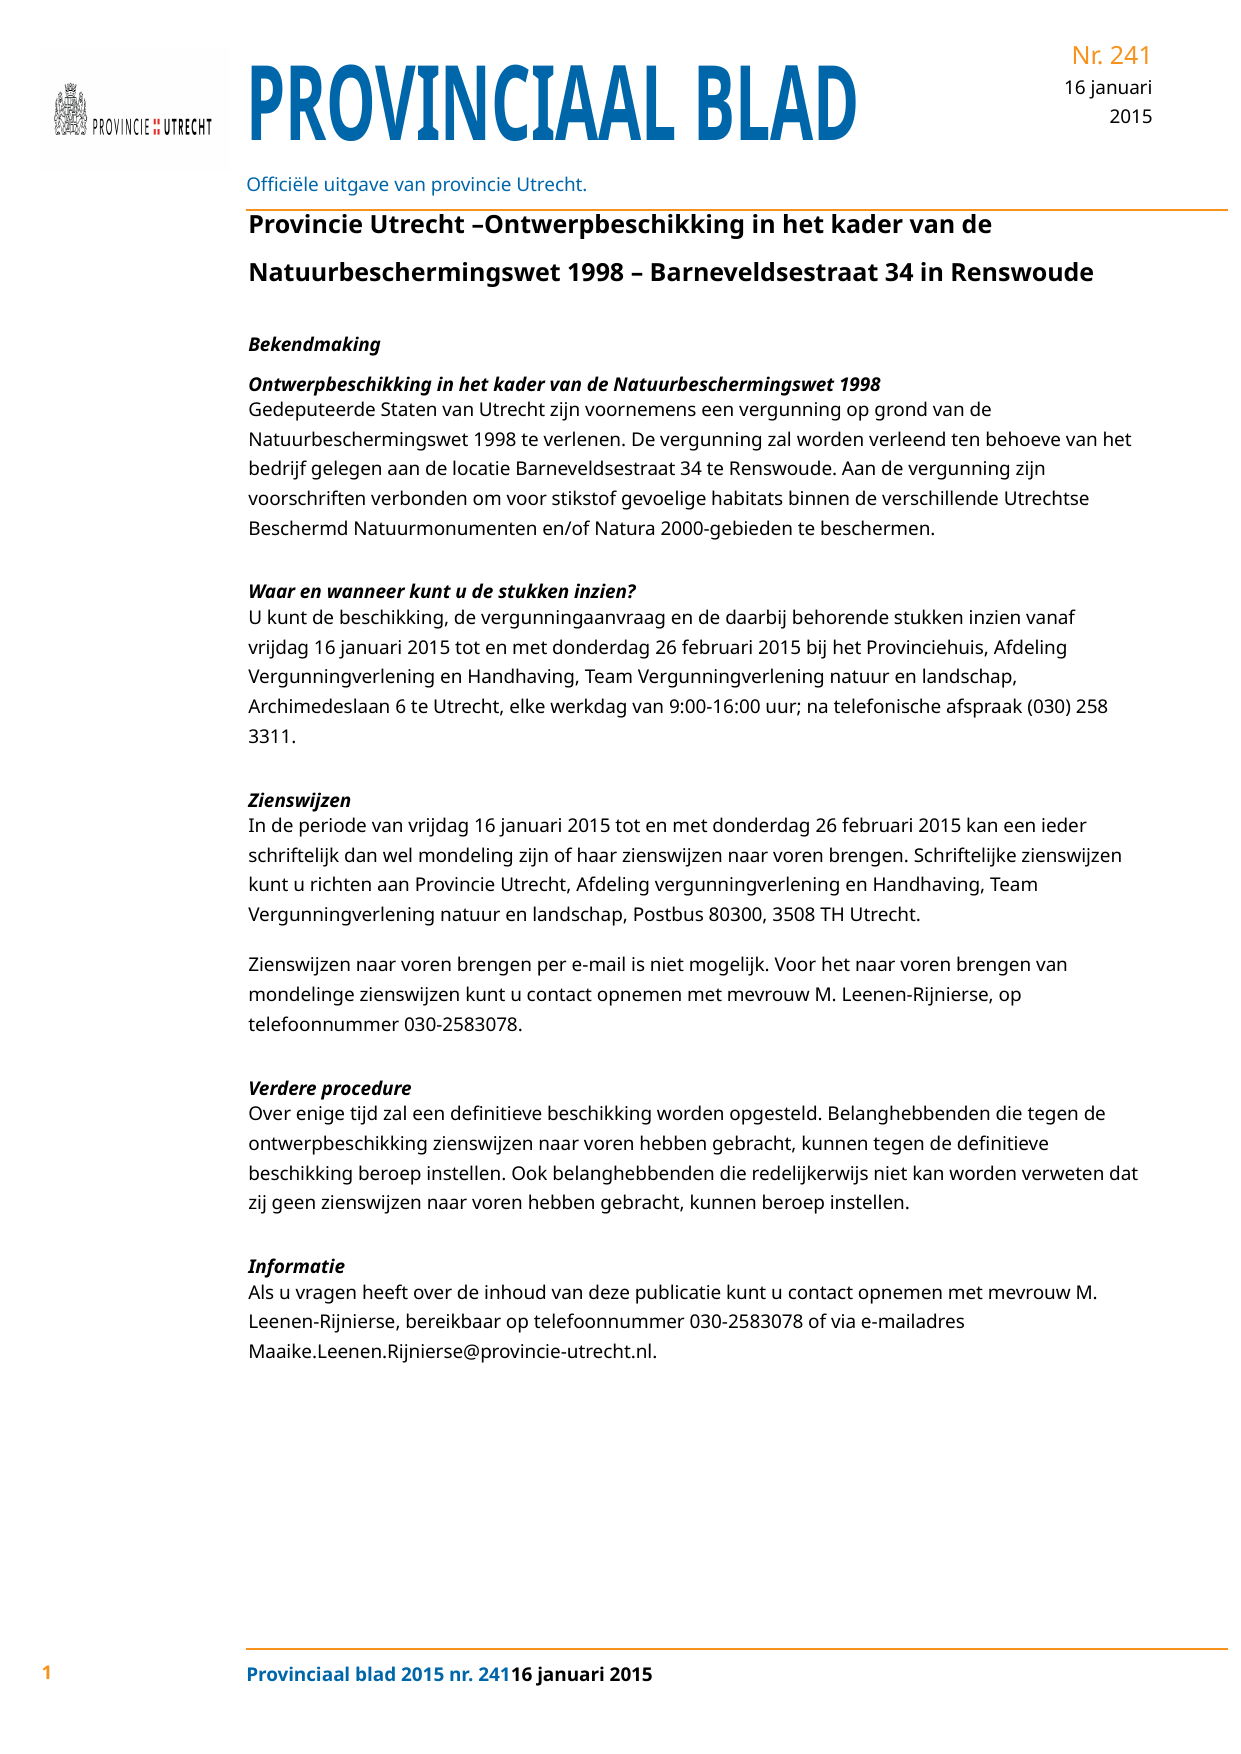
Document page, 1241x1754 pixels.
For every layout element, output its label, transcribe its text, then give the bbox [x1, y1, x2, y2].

text Als u vragen heeft over de inhoud van deze publicatie kunt u contact opnemen met mevrouw M. Leenen-Rijnierse, bereikbaar op telefoonnummer 030-2583078 of via e-mailadres Maaike.Leenen.Rijnierse@provincie-utrecht.nl. [248, 1279, 1152, 1364]
text Ontwerpbeschikking in het kader van de Natuurbeschermingswet 1998 [248, 371, 1152, 396]
text Zienswijzen [248, 787, 1152, 812]
picture [41, 47, 231, 172]
text Informatie [248, 1253, 1152, 1279]
text In de periode van vrijdag 16 januari 2015 tot en met donderdag 26 februari 2015 kan een ieder schriftelijk dan wel mondeling zijn of haar zienswijzen naar voren brengen. Schriftelijke zienswijzen kunt u richten aan Provincie Utrecht, Afdeling vergunningverlening en Handhaving, Team Vergunningverlening natuur en landschap, Postbus 80300, 3508 TH Utrecht. [248, 812, 1152, 927]
text Provincie Utrecht –Ontwerpbeschikking in het kader van de Natuurbeschermingswet 1998 – Barneveldsestraat 34 in Renswoude [248, 211, 1152, 288]
text Waar en wanneer kunt u de stukken inzien? [248, 579, 1152, 604]
text Zienswijzen naar voren brengen per e-mail is niet mogelijk. Voor het naar voren brengen van mondelinge zienswijzen kunt u contact opnemen met mevrouw M. Leenen-Rijnierse, op telefoonnummer 030-2583078. [248, 952, 1152, 1037]
text Bekendmaking [248, 331, 1152, 357]
text Verdere procedure [248, 1075, 1152, 1101]
text Gedeputeerde Staten van Utrecht zijn voornemens een vergunning op grond van de Natuurbeschermingswet 1998 te verlenen. De vergunning zal worden verleend ten behoeve van het bedrijf gelegen aan de locatie Barneveldsestraat 34 te Renswoude. Aan de vergunning zijn voorschriften verbonden om voor stikstof gevoelige habitats binnen de verschillende Utrechtse Beschermd Natuurmonumenten en/of Natura 2000-gebieden te beschermen. [248, 396, 1152, 541]
text U kunt de beschikking, de vergunningaanvraag en de daarbij behorende stukken inzien vanaf vrijdag 16 januari 2015 tot en met donderdag 26 februari 2015 bij het Provinciehuis, Afdeling Vergunningverlening en Handhaving, Team Vergunningverlening natuur en landschap, Archimedeslaan 6 te Utrecht, elke werkdag van 9:00-16:00 uur; na telefonische afspraak (030) 258 3311. [248, 604, 1152, 748]
text Over enige tijd zal een definitieve beschikking worden opgesteld. Belanghebbenden die tegen de ontwerpbeschikking zienswijzen naar voren hebben gebracht, kunnen tegen de definitieve beschikking beroep instellen. Ook belanghebbenden die redelijkerwijs niet kan worden verweten dat zij geen zienswijzen naar voren hebben gebracht, kunnen beroep instellen. [248, 1101, 1152, 1215]
